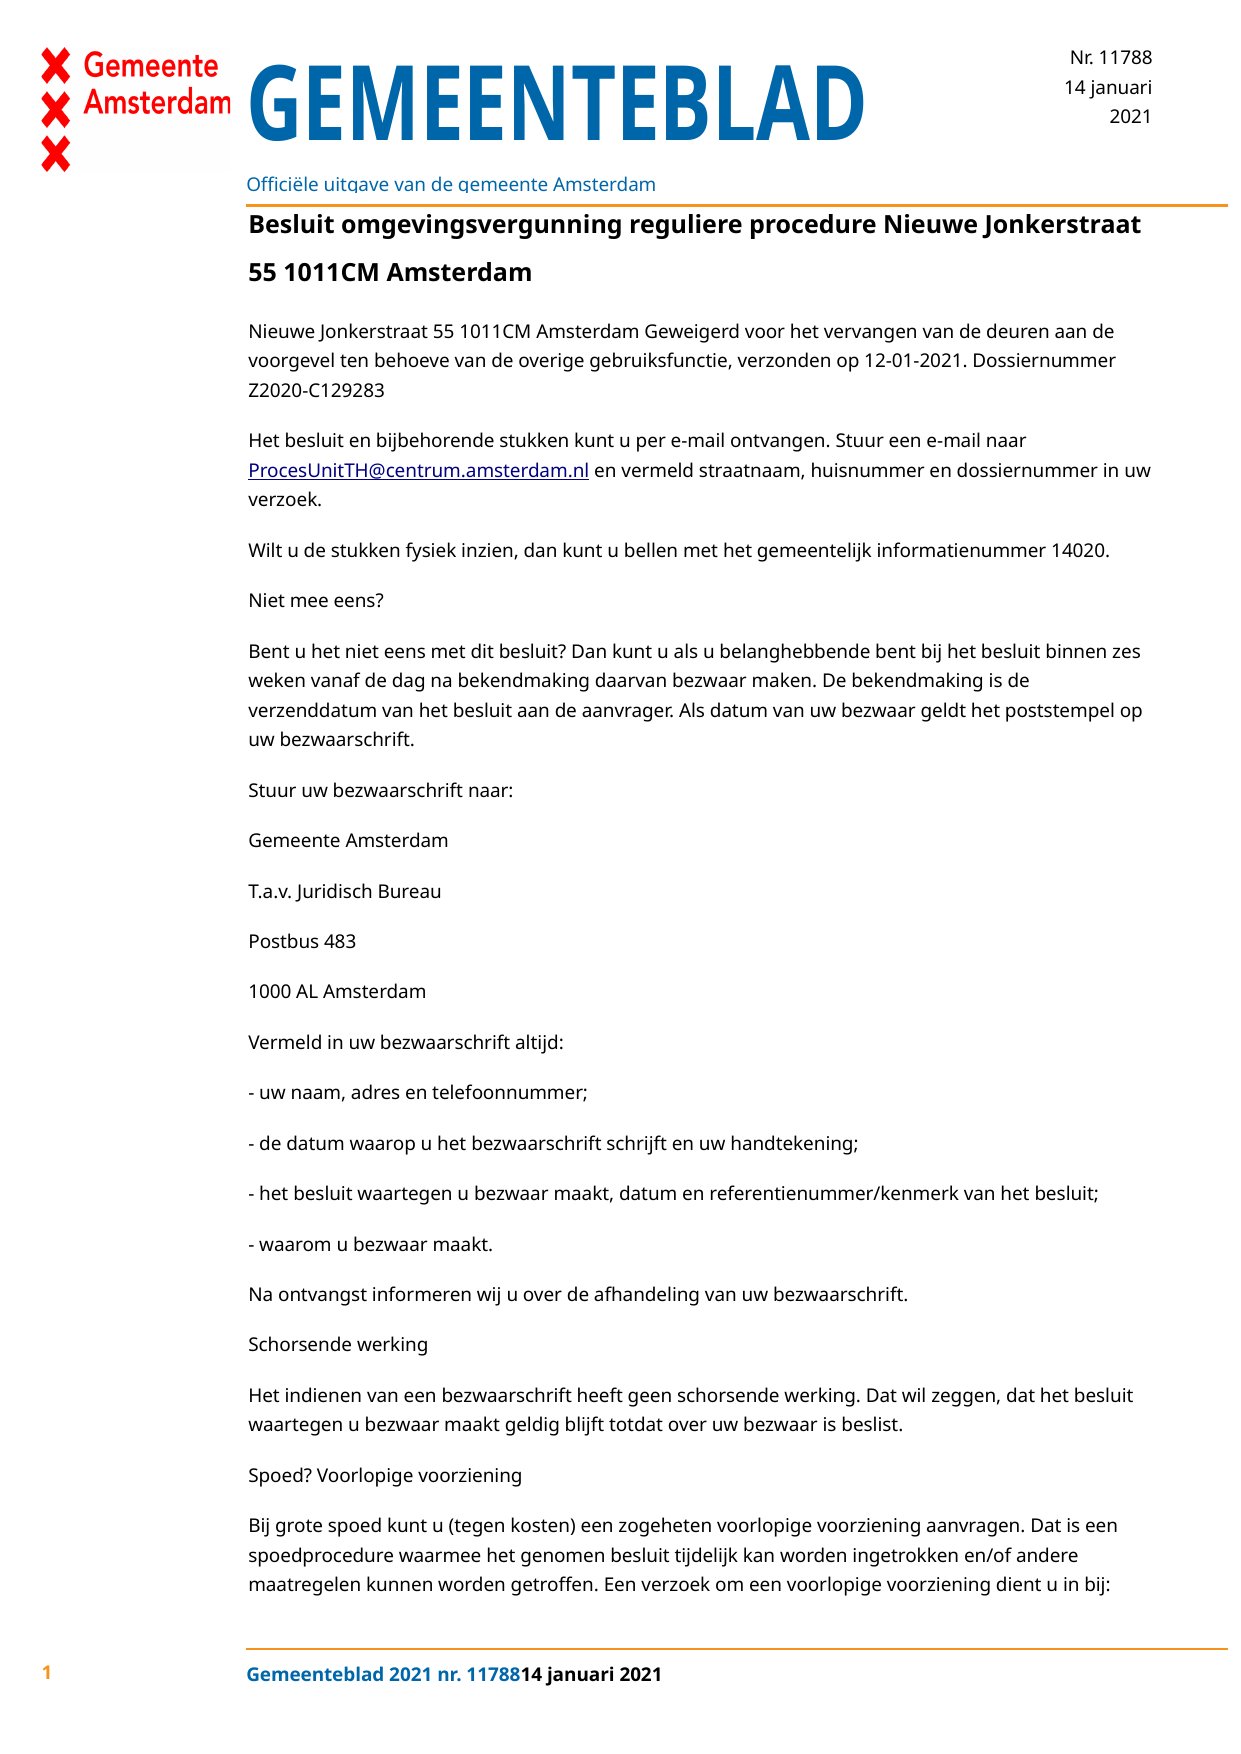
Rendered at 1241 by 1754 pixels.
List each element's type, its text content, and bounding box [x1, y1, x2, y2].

text T.a.v. Juridisch Bureau [248, 878, 1152, 904]
text Vermeld in uw bezwaarschrift altijd: [248, 1029, 1152, 1055]
text Postbus 483 [248, 928, 1152, 954]
text Bent u het niet eens met dit besluit? Dan kunt u als u belanghebbende bent bij het besluit binnen zes weken vanaf de dag na bekendmaking daarvan bezwaar maken. De bekendmaking is de verzenddatum van het besluit aan de aanvrager. Als datum van uw bezwaar geldt het poststempel op uw bezwaarschrift. [248, 638, 1152, 752]
text Schorsende werking [248, 1332, 1152, 1357]
text - waarom u bezwaar maakt. [248, 1231, 1152, 1257]
text Na ontvangst informeren wij u over de afhandeling van uw bezwaarschrift. [248, 1281, 1152, 1307]
text Nieuwe Jonkerstraat 55 1011CM Amsterdam Geweigerd voor het vervangen van de deuren aan de voorgevel ten behoeve van de overige gebruiksfunctie, verzonden op 12-01-2021. Dossiernummer Z2020-C129283 [248, 318, 1152, 403]
text Bij grote spoed kunt u (tegen kosten) een zogeheten voorlopige voorziening aanvragen. Dat is een spoedprocedure waarmee het genomen besluit tijdelijk kan worden ingetrokken en/of andere maatregelen kunnen worden getroffen. Een verzoek om een voorlopige voorziening dient u in bij: [248, 1512, 1152, 1597]
text Stuur uw bezwaarschrift naar: [248, 777, 1152, 803]
text Wilt u de stukken fysiek inzien, dan kunt u bellen met het gemeentelijk informatienummer 14020. [248, 537, 1152, 563]
text Gemeente Amsterdam [248, 827, 1152, 853]
text - de datum waarop u het bezwaarschrift schrijft en uw handtekening; [248, 1130, 1152, 1156]
text Niet mee eens? [248, 587, 1152, 613]
text 1000 AL Amsterdam [248, 979, 1152, 1004]
text - het besluit waartegen u bezwaar maakt, datum en referentienummer/kenmerk van het besluit; [248, 1180, 1152, 1206]
text Het indienen van een bezwaarschrift heeft geen schorsende werking. Dat wil zeggen, dat het besluit waartegen u bezwaar maakt geldig blijft totdat over uw bezwaar is beslist. [248, 1382, 1152, 1437]
picture [41, 47, 231, 172]
text - uw naam, adres en telefoonnummer; [248, 1079, 1152, 1105]
text Besluit omgevingsvergunning reguliere procedure Nieuwe Jonkerstraat 55 1011CM Amsterdam [248, 207, 1152, 288]
text Spoed? Voorlopige voorziening [248, 1462, 1152, 1488]
text Het besluit en bijbehorende stukken kunt u per e-mail ontvangen. Stuur een e-mail naar ProcesUnitTH@centrum.amsterdam.nl en vermeld straatnaam, huisnummer en dossiernummer in uw verzoek. [248, 427, 1152, 512]
